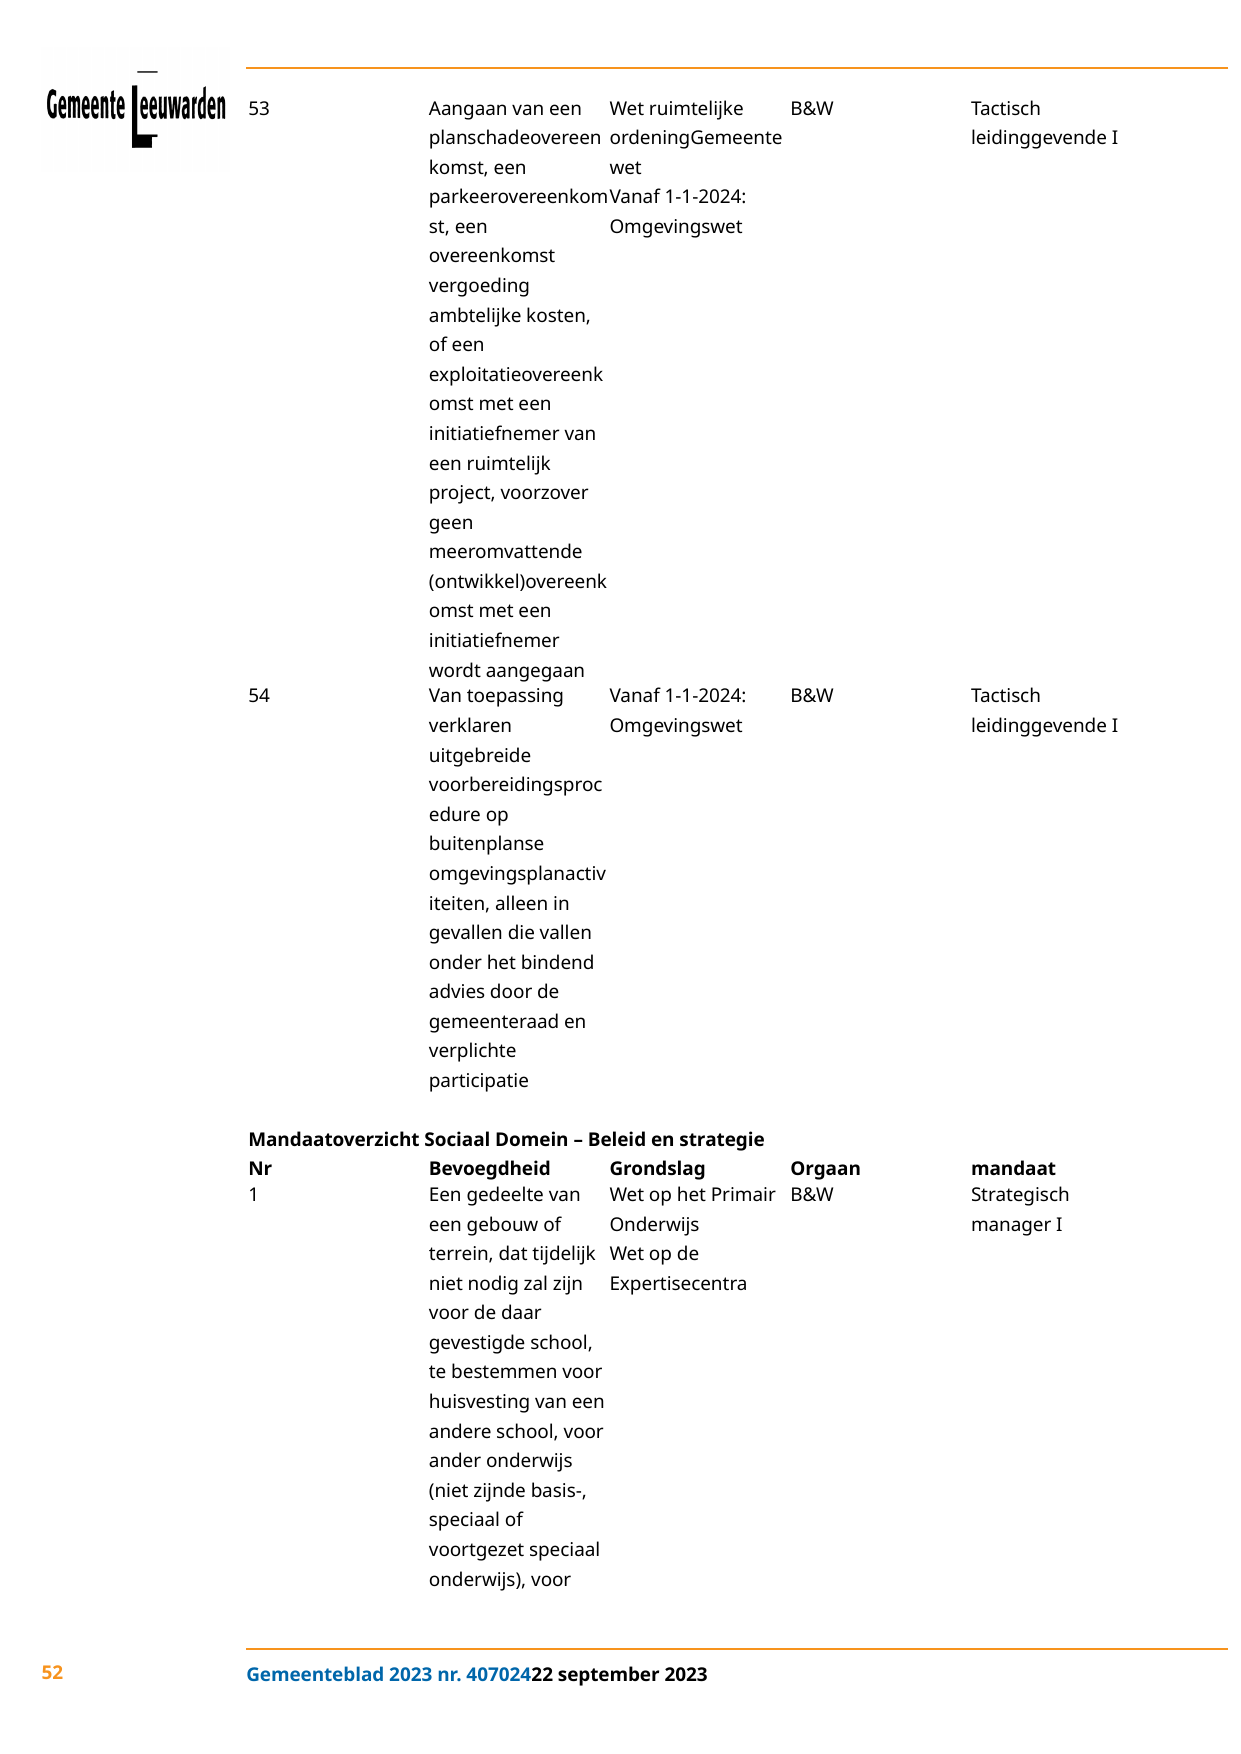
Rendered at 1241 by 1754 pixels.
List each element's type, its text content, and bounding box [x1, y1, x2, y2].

table_cell 1 [248, 1181, 429, 1591]
table_cell B&W [790, 95, 971, 683]
text Mandaatoverzicht Sociaal Domein – Beleid en strategie [248, 1126, 1152, 1151]
table_cell 54 [248, 683, 429, 1093]
table_header Grondslag [609, 1155, 790, 1181]
table_cell Aangaan van een planschadeovereenkomst, een parkeerovereenkomst, een overeenkomst vergoeding ambtelijke kosten, of een exploitatieovereenkomst met een initiatiefnemer van een ruimtelijk project, voorzover geen meeromvattende (ontwikkel)overeenkomst met een initiatiefnemer wordt aangegaan [429, 95, 609, 683]
table_cell Van toepassing verklaren uitgebreide voorbereidingsprocedure op buitenplanse omgevingsplanactiviteiten, alleen in gevallen die vallen onder het bindend advies door de gemeenteraad en verplichte participatie [429, 683, 609, 1093]
table_cell B&W [790, 1181, 971, 1591]
table_cell Tactisch leidinggevende I [971, 683, 1152, 1093]
table_cell Vanaf 1-1-2024: Omgevingswet [609, 683, 790, 1093]
table_header mandaat [971, 1155, 1152, 1181]
table_cell Wet ruimtelijke ordeningGemeentewet Vanaf 1-1-2024: Omgevingswet [609, 95, 790, 683]
table_cell Tactisch leidinggevende I [971, 95, 1152, 683]
table_header Bevoegdheid [429, 1155, 609, 1181]
table_cell Strategisch manager I [971, 1181, 1152, 1591]
table_header Nr [248, 1155, 429, 1181]
table_header Orgaan [790, 1155, 971, 1181]
table_cell Een gedeelte van een gebouw of terrein, dat tijdelijk niet nodig zal zijn voor de daar gevestigde school, te bestemmen voor huisvesting van een andere school, voor ander onderwijs (niet zijnde basis-, speciaal of voortgezet speciaal onderwijs), voor [429, 1181, 609, 1591]
table_cell B&W [790, 683, 971, 1093]
table_cell 53 [248, 95, 429, 683]
table_cell Wet op het Primair Onderwijs Wet op de Expertisecentra [609, 1181, 790, 1591]
picture [41, 47, 231, 172]
